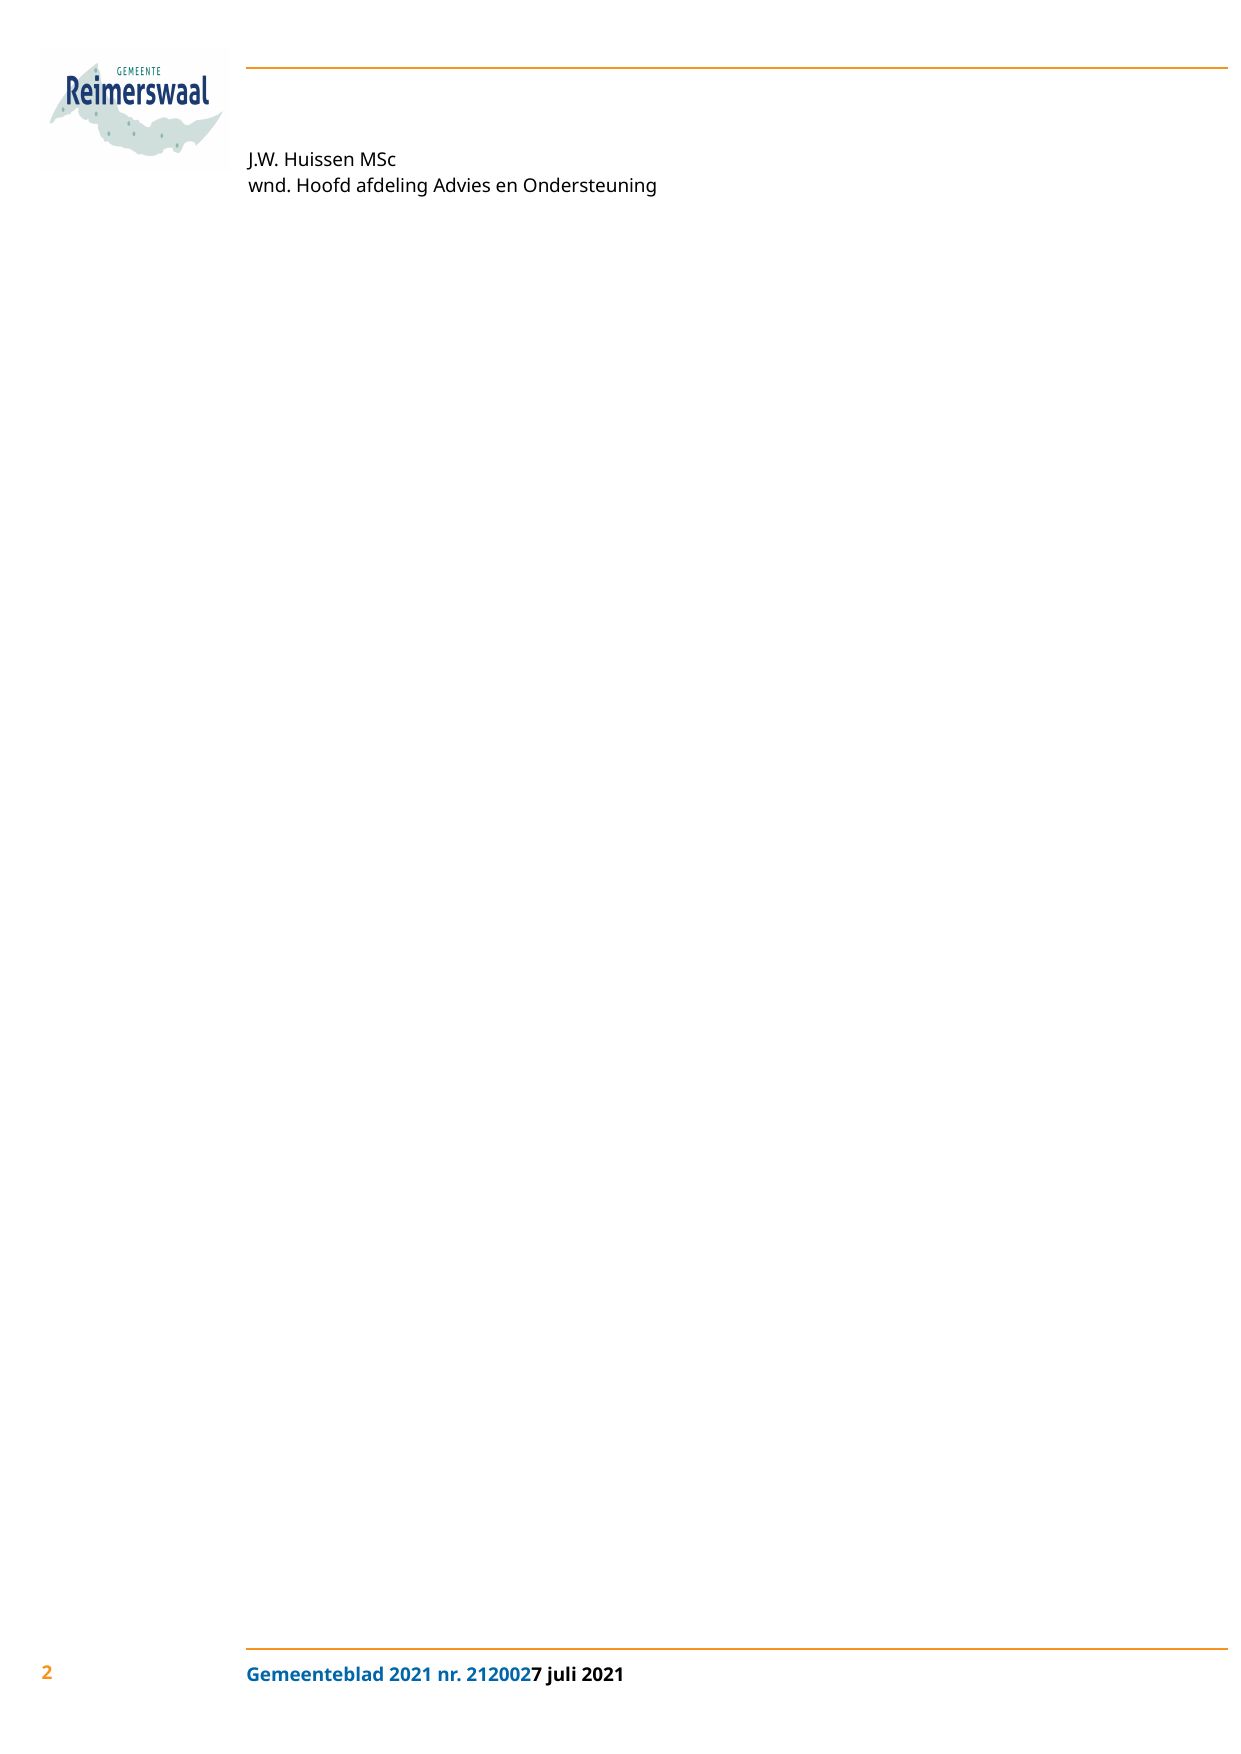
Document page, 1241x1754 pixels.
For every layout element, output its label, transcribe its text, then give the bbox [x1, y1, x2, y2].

text J.W. Huissen MSc [248, 146, 1152, 172]
text wnd. Hoofd afdeling Advies en Ondersteuning [248, 172, 1152, 198]
picture [41, 47, 231, 172]
